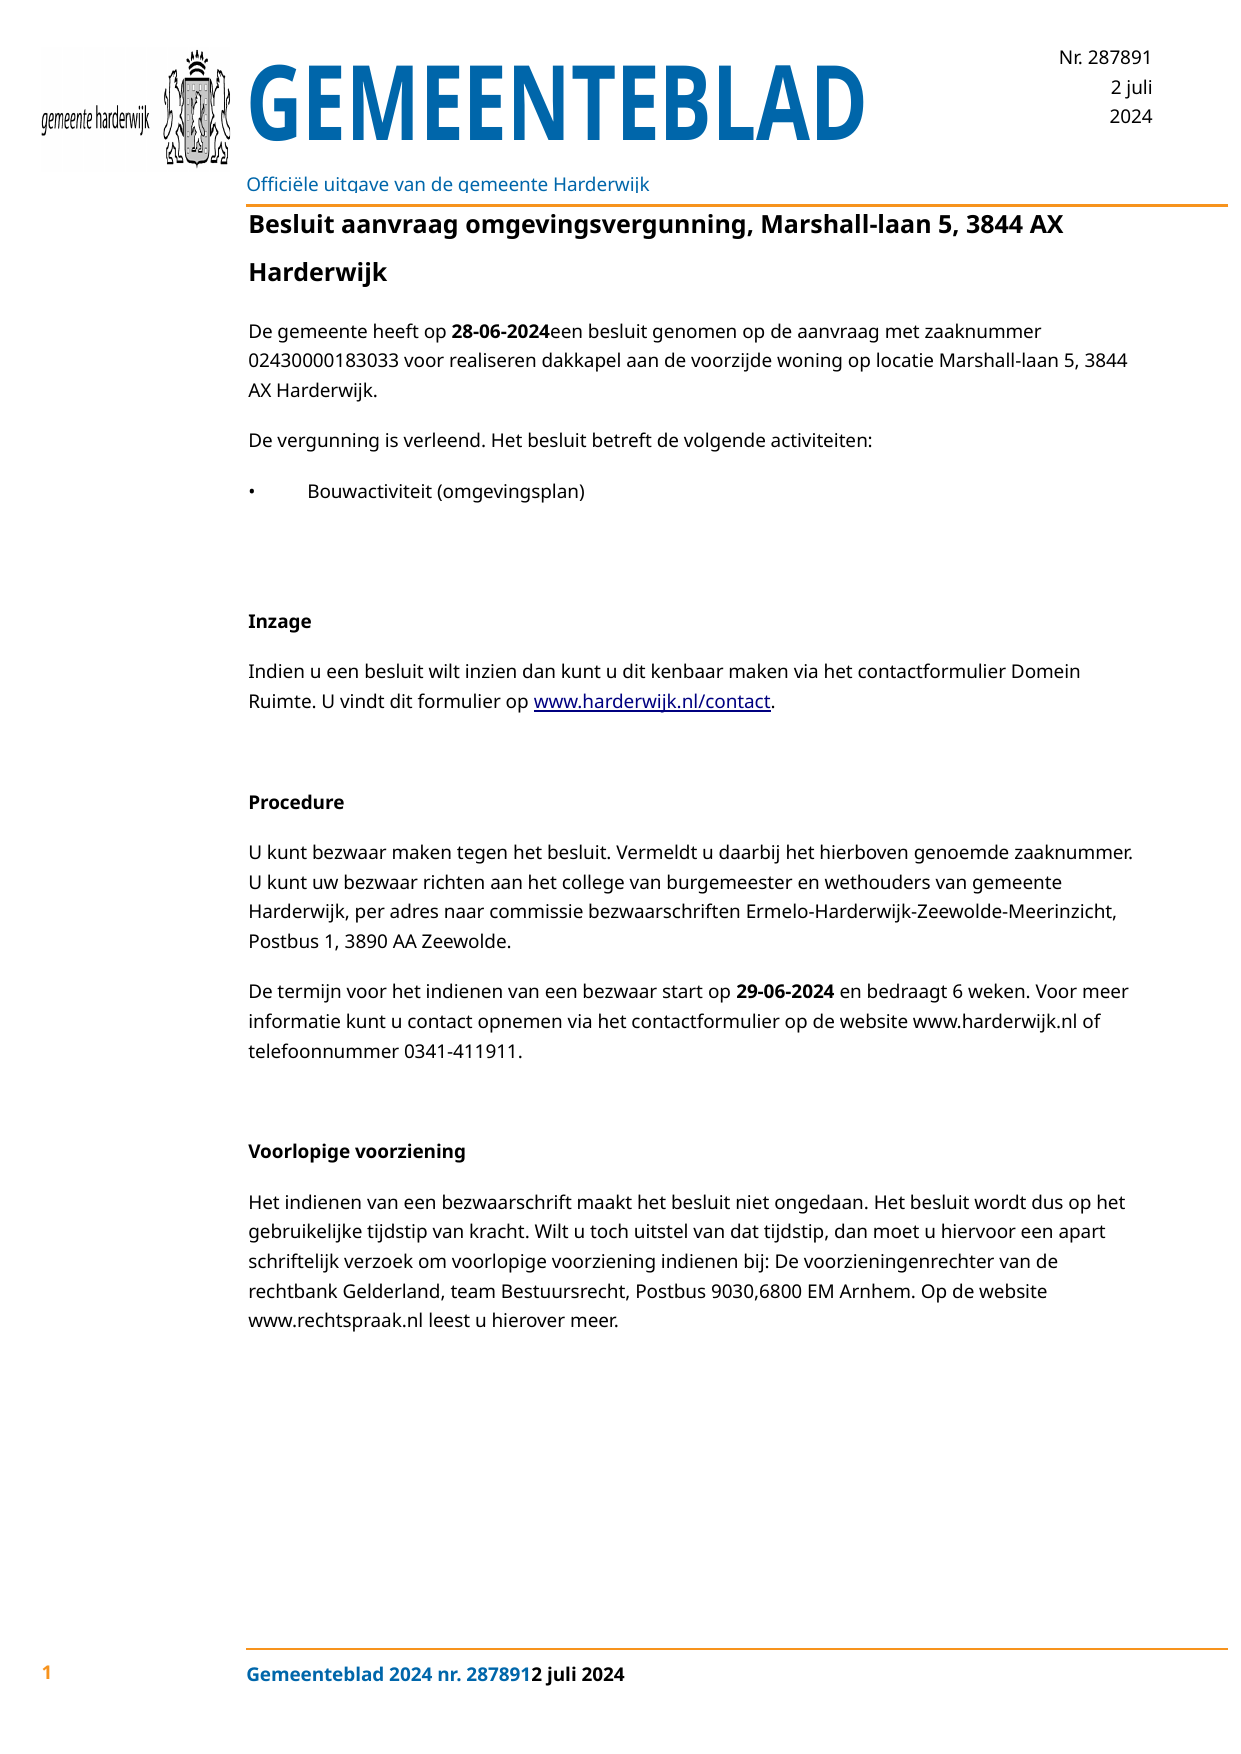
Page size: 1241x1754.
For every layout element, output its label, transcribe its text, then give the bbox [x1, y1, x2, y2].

text Besluit aanvraag omgevingsvergunning, Marshall-laan 5, 3844 AX Harderwijk [248, 207, 1152, 288]
text Indien u een besluit wilt inzien dan kunt u dit kenbaar maken via het contactformulier Domein Ruimte. U vindt dit formulier op www.harderwijk.nl/contact. [248, 659, 1152, 714]
text Procedure [248, 789, 1152, 815]
list Bouwactiviteit (omgevingsplan) [248, 478, 1152, 504]
text Het indienen van een bezwaarschrift maakt het besluit niet ongedaan. Het besluit wordt dus op het gebruikelijke tijdstip van kracht. Wilt u toch uitstel van dat tijdstip, dan moet u hiervoor een apart schriftelijk verzoek om voorlopige voorziening indienen bij: De voorzieningenrechter van de rechtbank Gelderland, team Bestuursrecht, Postbus 9030,6800 EM Arnhem. Op de website www.rechtspraak.nl leest u hierover meer. [248, 1189, 1152, 1333]
picture [41, 47, 231, 172]
text De vergunning is verleend. Het besluit betreft de volgende activiteiten: [248, 427, 1152, 453]
text De gemeente heeft op 28-06-2024een besluit genomen op de aanvraag met zaaknummer 02430000183033 voor realiseren dakkapel aan de voorzijde woning op locatie Marshall-laan 5, 3844 AX Harderwijk. [248, 318, 1152, 403]
text U kunt bezwaar maken tegen het besluit. Vermeldt u daarbij het hierboven genoemde zaaknummer. U kunt uw bezwaar richten aan het college van burgemeester en wethouders van gemeente Harderwijk, per adres naar commissie bezwaarschriften Ermelo-Harderwijk-Zeewolde-Meerinzicht, Postbus 1, 3890 AA Zeewolde. [248, 839, 1152, 954]
text Voorlopige voorziening [248, 1139, 1152, 1164]
text De termijn voor het indienen van een bezwaar start op 29-06-2024 en bedraagt 6 weken. Voor meer informatie kunt u contact opnemen via het contactformulier op de website www.harderwijk.nl of telefoonnummer 0341-411911. [248, 979, 1152, 1064]
text Inzage [248, 608, 1152, 634]
